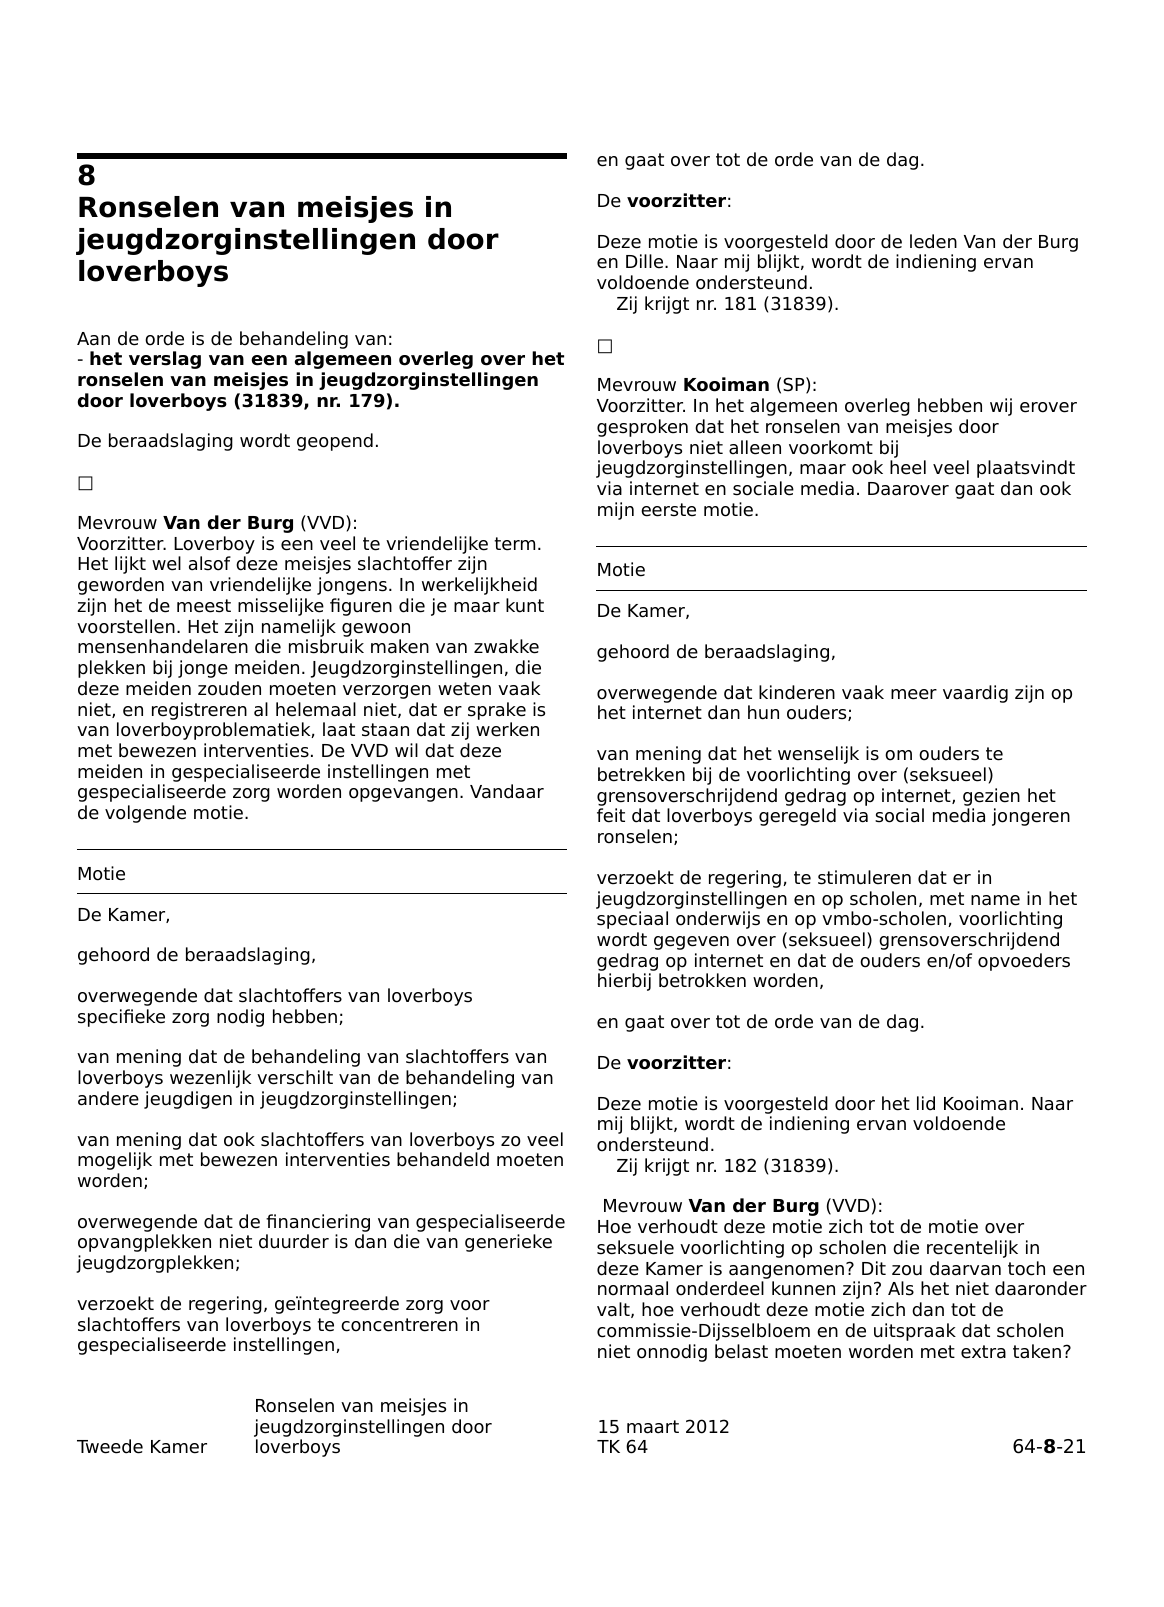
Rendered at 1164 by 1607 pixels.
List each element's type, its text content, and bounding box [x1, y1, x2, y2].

text Voorzitter. In het algemeen overleg hebben wij erover gesproken dat het ronselen van meisjes door loverboys niet alleen voorkomt bij jeugdzorginstellingen, maar ook heel veel plaatsvindt via internet en sociale media. Daarover gaat dan ook mijn eerste motie. [596, 396, 1087, 520]
text gehoord de beraadslaging, [77, 945, 567, 966]
text □ [596, 334, 1087, 355]
text Mevrouw Van der Burg (VVD): [77, 513, 567, 533]
text overwegende dat slachtoffers van loverboys specifieke zorg nodig hebben; [77, 986, 567, 1027]
text Voorzitter. Loverboy is een veel te vriendelijke term. Het lijkt wel alsof deze meisjes slachtoffer zijn geworden van vriendelijke jongens. In werkelijkheid zijn het de meest misselijke figuren die je maar kunt voorstellen. Het zijn namelijk gewoon mensenhandelaren die misbruik maken van zwakke plekken bij jonge meiden. Jeugdzorginstellingen, die deze meiden zouden moeten verzorgen weten vaak niet, en registreren al helemaal niet, dat er sprake is van loverboyproblematiek, laat staan dat zij werken met bewezen interventies. De VVD wil dat deze meiden in gespecialiseerde instellingen met gespecialiseerde zorg worden opgevangen. Vandaar de volgende motie. [77, 533, 567, 824]
text en gaat over tot de orde van de dag. [596, 1012, 1087, 1033]
text □ [77, 472, 567, 493]
text verzoekt de regering, geïntegreerde zorg voor slachtoffers van loverboys te concentreren in gespecialiseerde instellingen, [77, 1294, 567, 1356]
text Deze motie is voorgesteld door de leden Van der Burg en Dille. Naar mij blijkt, wordt de indiening ervan voldoende ondersteund. [596, 232, 1087, 294]
text Motie [596, 560, 1087, 581]
text Mevrouw Van der Burg (VVD): [596, 1196, 1087, 1217]
text Hoe verhoudt deze motie zich tot de motie over seksuele voorlichting op scholen die recentelijk in deze Kamer is aangenomen? Dit zou daarvan toch een normaal onderdeel kunnen zijn? Als het niet daaronder valt, hoe verhoudt deze motie zich dan tot de commissie-Dijsselbloem en de uitspraak dat scholen niet onnodig belast moeten worden met extra taken? [596, 1217, 1087, 1362]
text Mevrouw Kooiman (SP): [596, 375, 1087, 396]
text overwegende dat kinderen vaak meer vaardig zijn op het internet dan hun ouders; [596, 682, 1087, 724]
text De Kamer, [77, 904, 567, 925]
text De voorzitter: [596, 1053, 1087, 1073]
text De voorzitter: [596, 191, 1087, 212]
text Motie [77, 864, 567, 884]
text Deze motie is voorgesteld door het lid Kooiman. Naar mij blijkt, wordt de indiening ervan voldoende ondersteund. [596, 1093, 1087, 1156]
text en gaat over tot de orde van de dag. [596, 150, 1087, 171]
text - het verslag van een algemeen overleg over het ronselen van meisjes in jeugdzorginstellingen door loverboys (31839, nr. 179). [77, 349, 567, 411]
text verzoekt de regering, te stimuleren dat er in jeugdzorginstellingen en op scholen, met name in het speciaal onderwijs en op vmbo-scholen, voorlichting wordt gegeven over (seksueel) grensoverschrijdend gedrag op internet en dat de ouders en/of opvoeders hierbij betrokken worden, [596, 868, 1087, 992]
text De beraadslaging wordt geopend. [77, 431, 567, 452]
text Aan de orde is de behandeling van: [77, 328, 567, 349]
text Zij krijgt nr. 182 (31839). [596, 1156, 1087, 1176]
text van mening dat ook slachtoffers van loverboys zo veel mogelijk met bewezen interventies behandeld moeten worden; [77, 1129, 567, 1192]
text Zij krijgt nr. 181 (31839). [596, 294, 1087, 314]
text van mening dat de behandeling van slachtoffers van loverboys wezenlijk verschilt van de behandeling van andere jeugdigen in jeugdzorginstellingen; [77, 1047, 567, 1109]
text gehoord de beraadslaging, [596, 642, 1087, 662]
title 8 Ronselen van meisjes in jeugdzorginstellingen door loverboys [77, 159, 567, 288]
text overwegende dat de financiering van gespecialiseerde opvangplekken niet duurder is dan die van generieke jeugdzorgplekken; [77, 1212, 567, 1274]
text De Kamer, [596, 601, 1087, 622]
text van mening dat het wenselijk is om ouders te betrekken bij de voorlichting over (seksueel) grensoverschrijdend gedrag op internet, gezien het feit dat loverboys geregeld via social media jongeren ronselen; [596, 744, 1087, 848]
